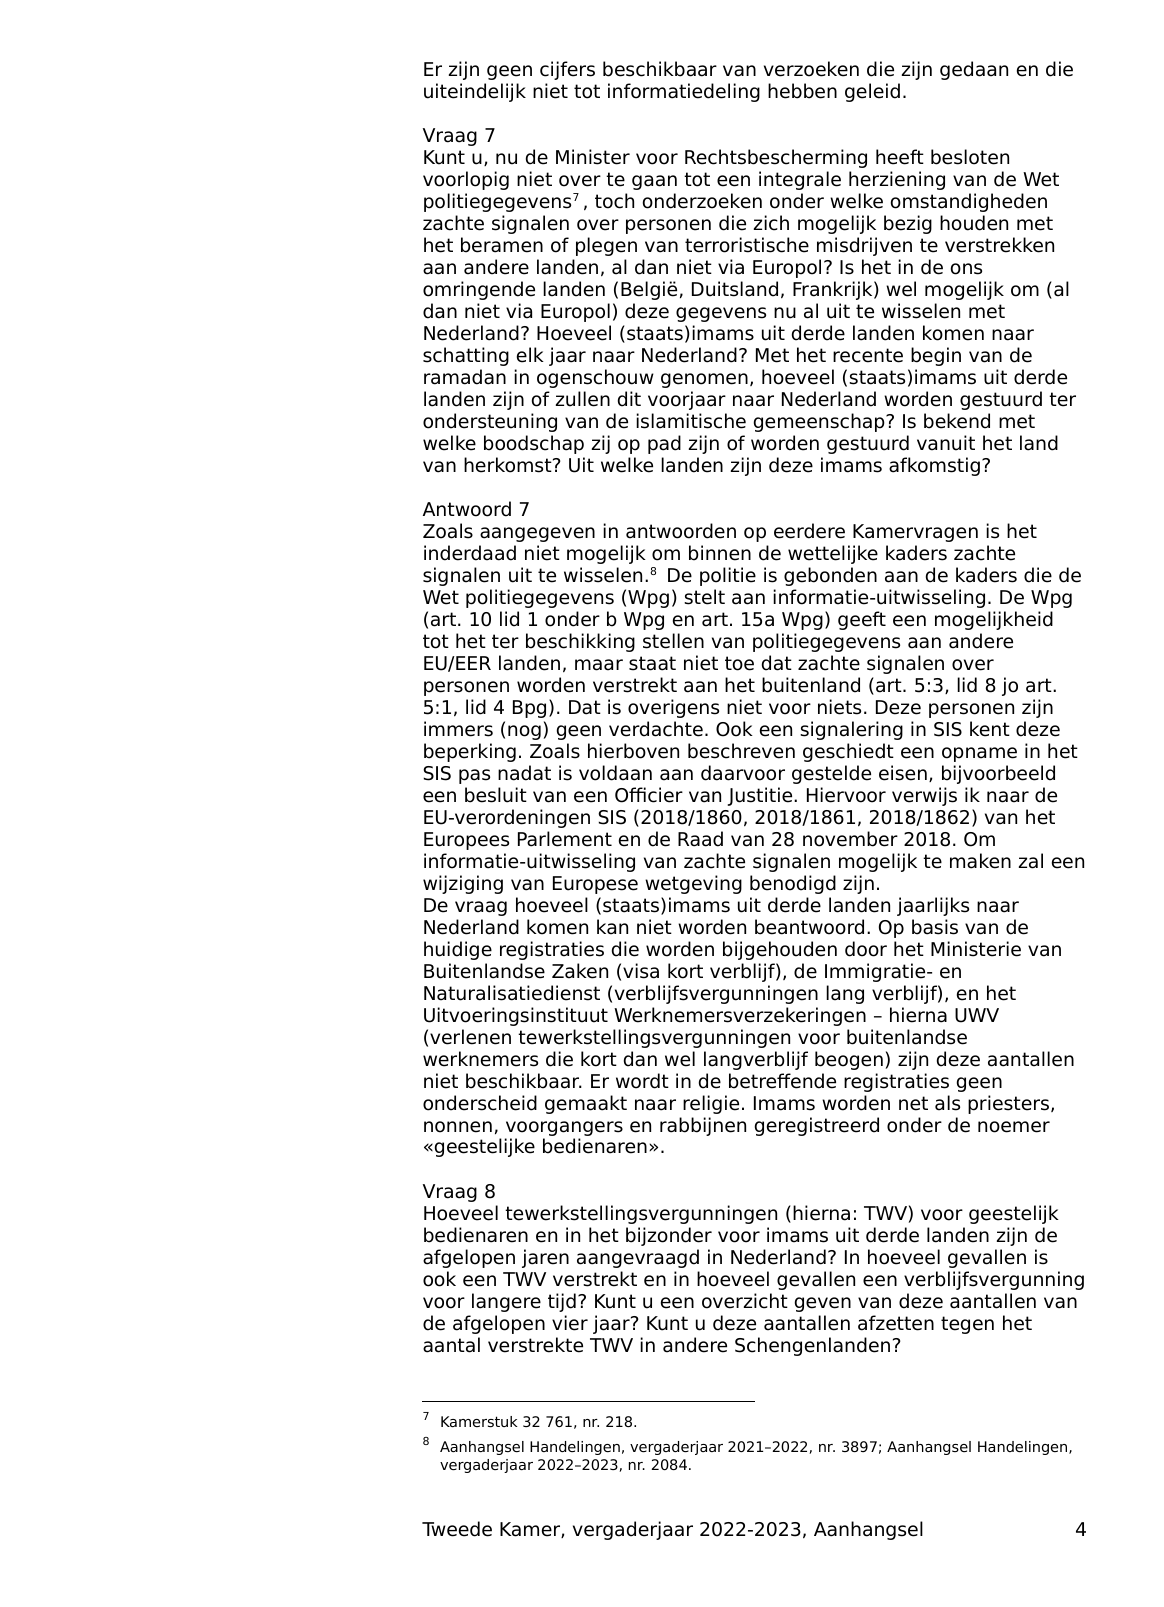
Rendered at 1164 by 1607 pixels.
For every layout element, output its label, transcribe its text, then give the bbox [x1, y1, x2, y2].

text Zoals aangegeven in antwoorden op eerdere Kamervragen is het inderdaad niet mogelijk om binnen de wettelijke kaders zachte signalen uit te wisselen. De politie is gebonden aan de kaders die de Wet politiegegevens (Wpg) stelt aan informatie-uitwisseling. De Wpg (art. 10 lid 1 onder b Wpg en art. 15a Wpg) geeft een mogelijkheid tot het ter beschikking stellen van politiegegevens aan andere EU/EER landen, maar staat niet toe dat zachte signalen over personen worden verstrekt aan het buitenland (art. 5:3, lid 8 jo art. 5:1, lid 4 Bpg). Dat is overigens niet voor niets. Deze personen zijn immers (nog) geen verdachte. Ook een signalering in SIS kent deze beperking. Zoals hierboven beschreven geschiedt een opname in het SIS pas nadat is voldaan aan daarvoor gestelde eisen, bijvoorbeeld een besluit van een Officier van Justitie. Hiervoor verwijs ik naar de EU-verordeningen SIS (2018/1860, 2018/1861, 2018/1862) van het Europees Parlement en de Raad van 28 november 2018. Om informatie-uitwisseling van zachte signalen mogelijk te maken zal een wijziging van Europese wetgeving benodigd zijn. [422, 521, 1087, 895]
text Er zijn geen cijfers beschikbaar van verzoeken die zijn gedaan en die uiteindelijk niet tot informatiedeling hebben geleid. [422, 59, 1087, 103]
text Vraag 8 [422, 1181, 1087, 1203]
text De vraag hoeveel (staats)imams uit derde landen jaarlijks naar Nederland komen kan niet worden beantwoord. Op basis van de huidige registraties die worden bijgehouden door het Ministerie van Buitenlandse Zaken (visa kort verblijf), de Immigratie- en Naturalisatiedienst (verblijfsvergunningen lang verblijf), en het Uitvoeringsinstituut Werknemersverzekeringen – hierna UWV (verlenen tewerkstellingsvergunningen voor buitenlandse werknemers die kort dan wel langverblijf beogen) zijn deze aantallen niet beschikbaar. Er wordt in de betreffende registraties geen onderscheid gemaakt naar religie. Imams worden net als priesters, nonnen, voorgangers en rabbijnen geregistreerd onder de noemer «geestelijke bedienaren». [422, 895, 1087, 1158]
text Vraag 7 [422, 125, 1087, 147]
text Aanhangsel Handelingen, vergaderjaar 2021–2022, nr. 3897; Aanhangsel Handelingen, vergaderjaar 2022–2023, nr. 2084. [422, 1435, 1087, 1474]
text Antwoord 7 [422, 499, 1087, 521]
text Kamerstuk 32 761, nr. 218. [422, 1410, 1087, 1432]
text Kunt u, nu de Minister voor Rechtsbescherming heeft besloten voorlopig niet over te gaan tot een integrale herziening van de Wet politiegegevens, toch onderzoeken onder welke omstandigheden zachte signalen over personen die zich mogelijk bezig houden met het beramen of plegen van terroristische misdrijven te verstrekken aan andere landen, al dan niet via Europol? Is het in de ons omringende landen (België, Duitsland, Frankrijk) wel mogelijk om (al dan niet via Europol) deze gegevens nu al uit te wisselen met Nederland? Hoeveel (staats)imams uit derde landen komen naar schatting elk jaar naar Nederland? Met het recente begin van de ramadan in ogenschouw genomen, hoeveel (staats)imams uit derde landen zijn of zullen dit voorjaar naar Nederland worden gestuurd ter ondersteuning van de islamitische gemeenschap? Is bekend met welke boodschap zij op pad zijn of worden gestuurd vanuit het land van herkomst? Uit welke landen zijn deze imams afkomstig? [422, 147, 1087, 477]
text Hoeveel tewerkstellingsvergunningen (hierna: TWV) voor geestelijk bedienaren en in het bijzonder voor imams uit derde landen zijn de afgelopen jaren aangevraagd in Nederland? In hoeveel gevallen is ook een TWV verstrekt en in hoeveel gevallen een verblijfsvergunning voor langere tijd? Kunt u een overzicht geven van deze aantallen van de afgelopen vier jaar? Kunt u deze aantallen afzetten tegen het aantal verstrekte TWV in andere Schengenlanden? [422, 1203, 1087, 1356]
